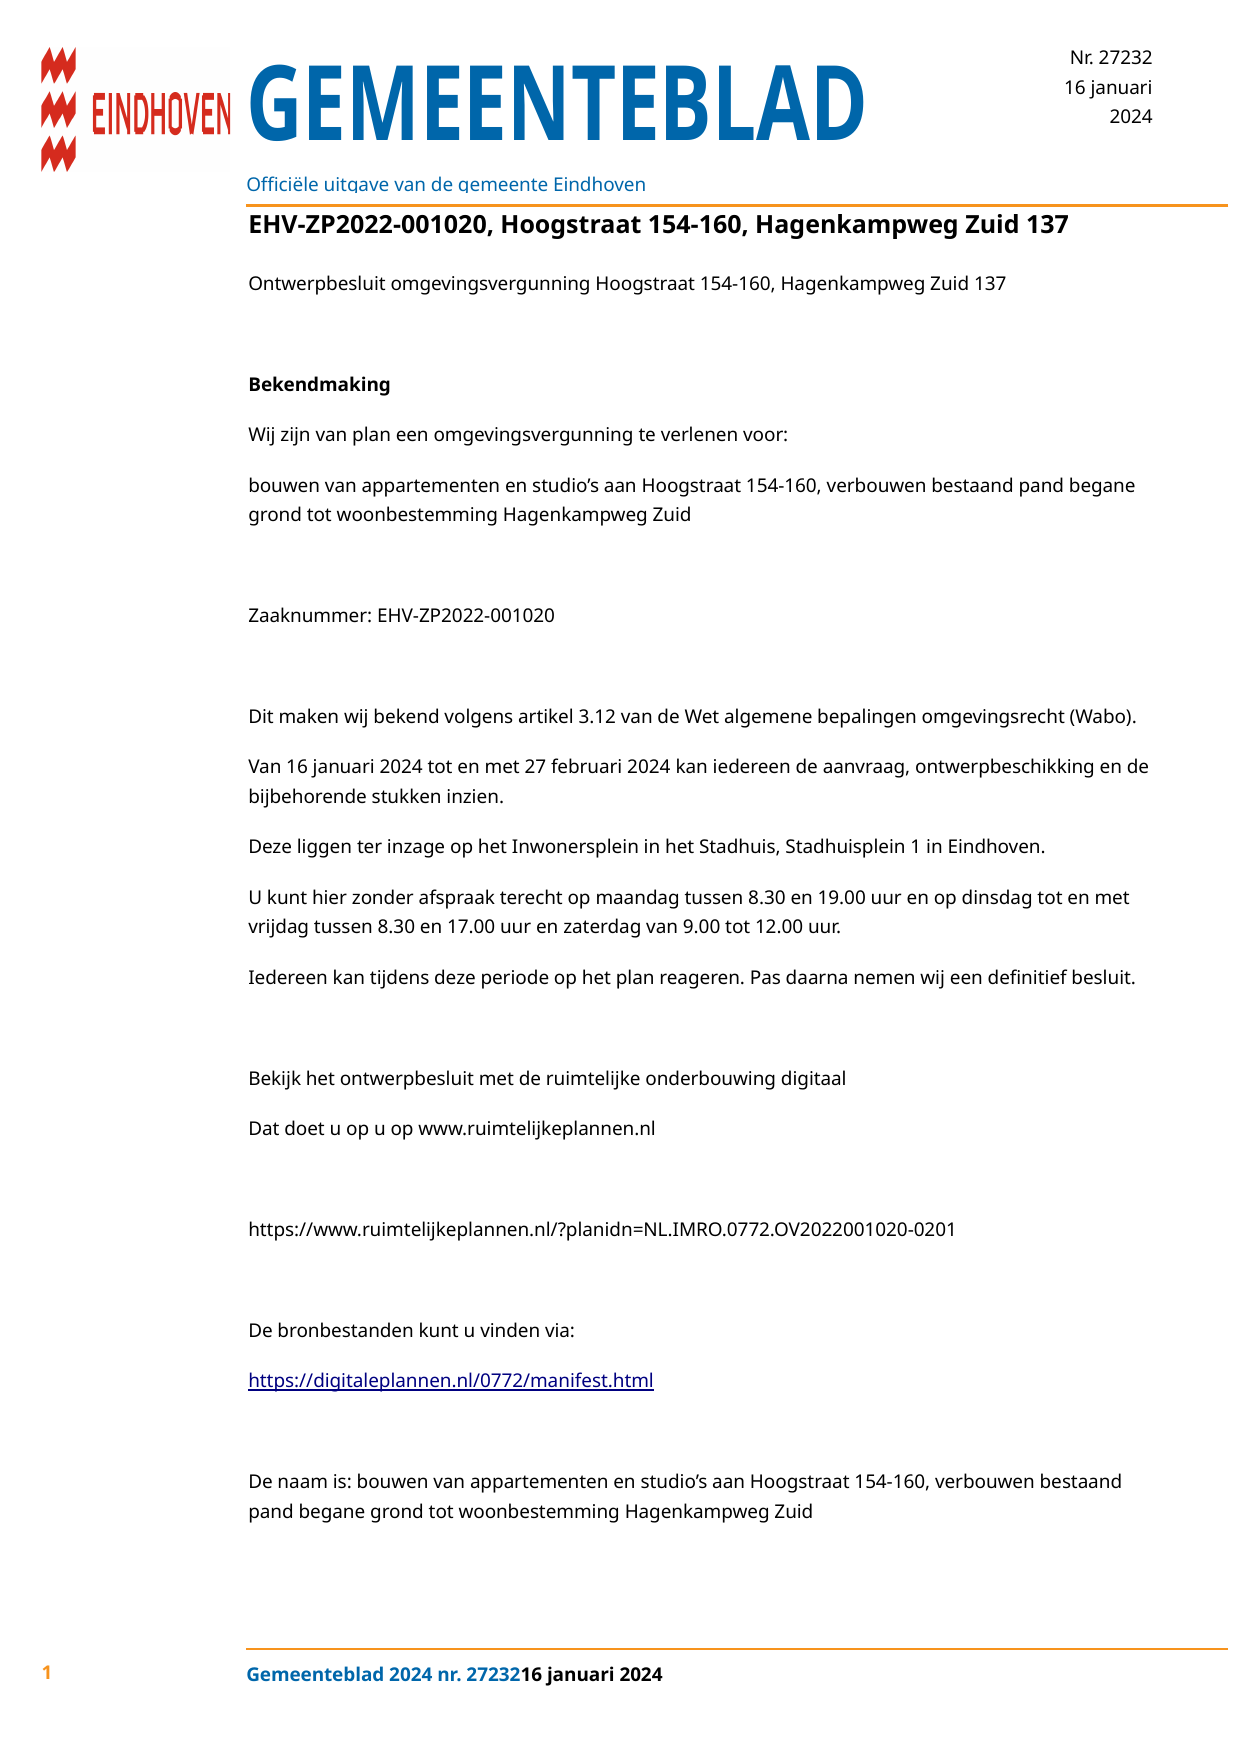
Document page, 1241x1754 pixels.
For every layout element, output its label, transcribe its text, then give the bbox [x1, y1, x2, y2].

text U kunt hier zonder afspraak terecht op maandag tussen 8.30 en 19.00 uur en op dinsdag tot en met vrijdag tussen 8.30 en 17.00 uur en zaterdag van 9.00 tot 12.00 uur. [248, 884, 1152, 939]
text Bekendmaking [248, 371, 1152, 397]
text Bekijk het ontwerpbesluit met de ruimtelijke onderbouwing digitaal [248, 1065, 1152, 1091]
text Iedereen kan tijdens deze periode op het plan reageren. Pas daarna nemen wij een definitief besluit. [248, 964, 1152, 990]
text De naam is: bouwen van appartementen en studio’s aan Hoogstraat 154-160, verbouwen bestaand pand begane grond tot woonbestemming Hagenkampweg Zuid [248, 1468, 1152, 1523]
picture [41, 47, 231, 172]
text Dat doet u op u op www.ruimtelijkeplannen.nl [248, 1115, 1152, 1141]
text Deze liggen ter inzage op het Inwonersplein in het Stadhuis, Stadhuisplein 1 in Eindhoven. [248, 834, 1152, 859]
text De bronbestanden kunt u vinden via: [248, 1317, 1152, 1343]
text Ontwerpbesluit omgevingsvergunning Hoogstraat 154-160, Hagenkampweg Zuid 137 [248, 270, 1152, 296]
text https://digitaleplannen.nl/0772/manifest.html [248, 1367, 1152, 1393]
text Zaaknummer: EHV-ZP2022-001020 [248, 602, 1152, 628]
text https://www.ruimtelijkeplannen.nl/?planidn=NL.IMRO.0772.OV2022001020-0201 [248, 1216, 1152, 1242]
text Dit maken wij bekend volgens artikel 3.12 van de Wet algemene bepalingen omgevingsrecht (Wabo). [248, 703, 1152, 729]
text bouwen van appartementen en studio’s aan Hoogstraat 154-160, verbouwen bestaand pand begane grond tot woonbestemming Hagenkampweg Zuid [248, 472, 1152, 527]
text EHV-ZP2022-001020, Hoogstraat 154-160, Hagenkampweg Zuid 137 [248, 207, 1152, 241]
text Wij zijn van plan een omgevingsvergunning te verlenen voor: [248, 422, 1152, 447]
text Van 16 januari 2024 tot en met 27 februari 2024 kan iedereen de aanvraag, ontwerpbeschikking en de bijbehorende stukken inzien. [248, 754, 1152, 809]
